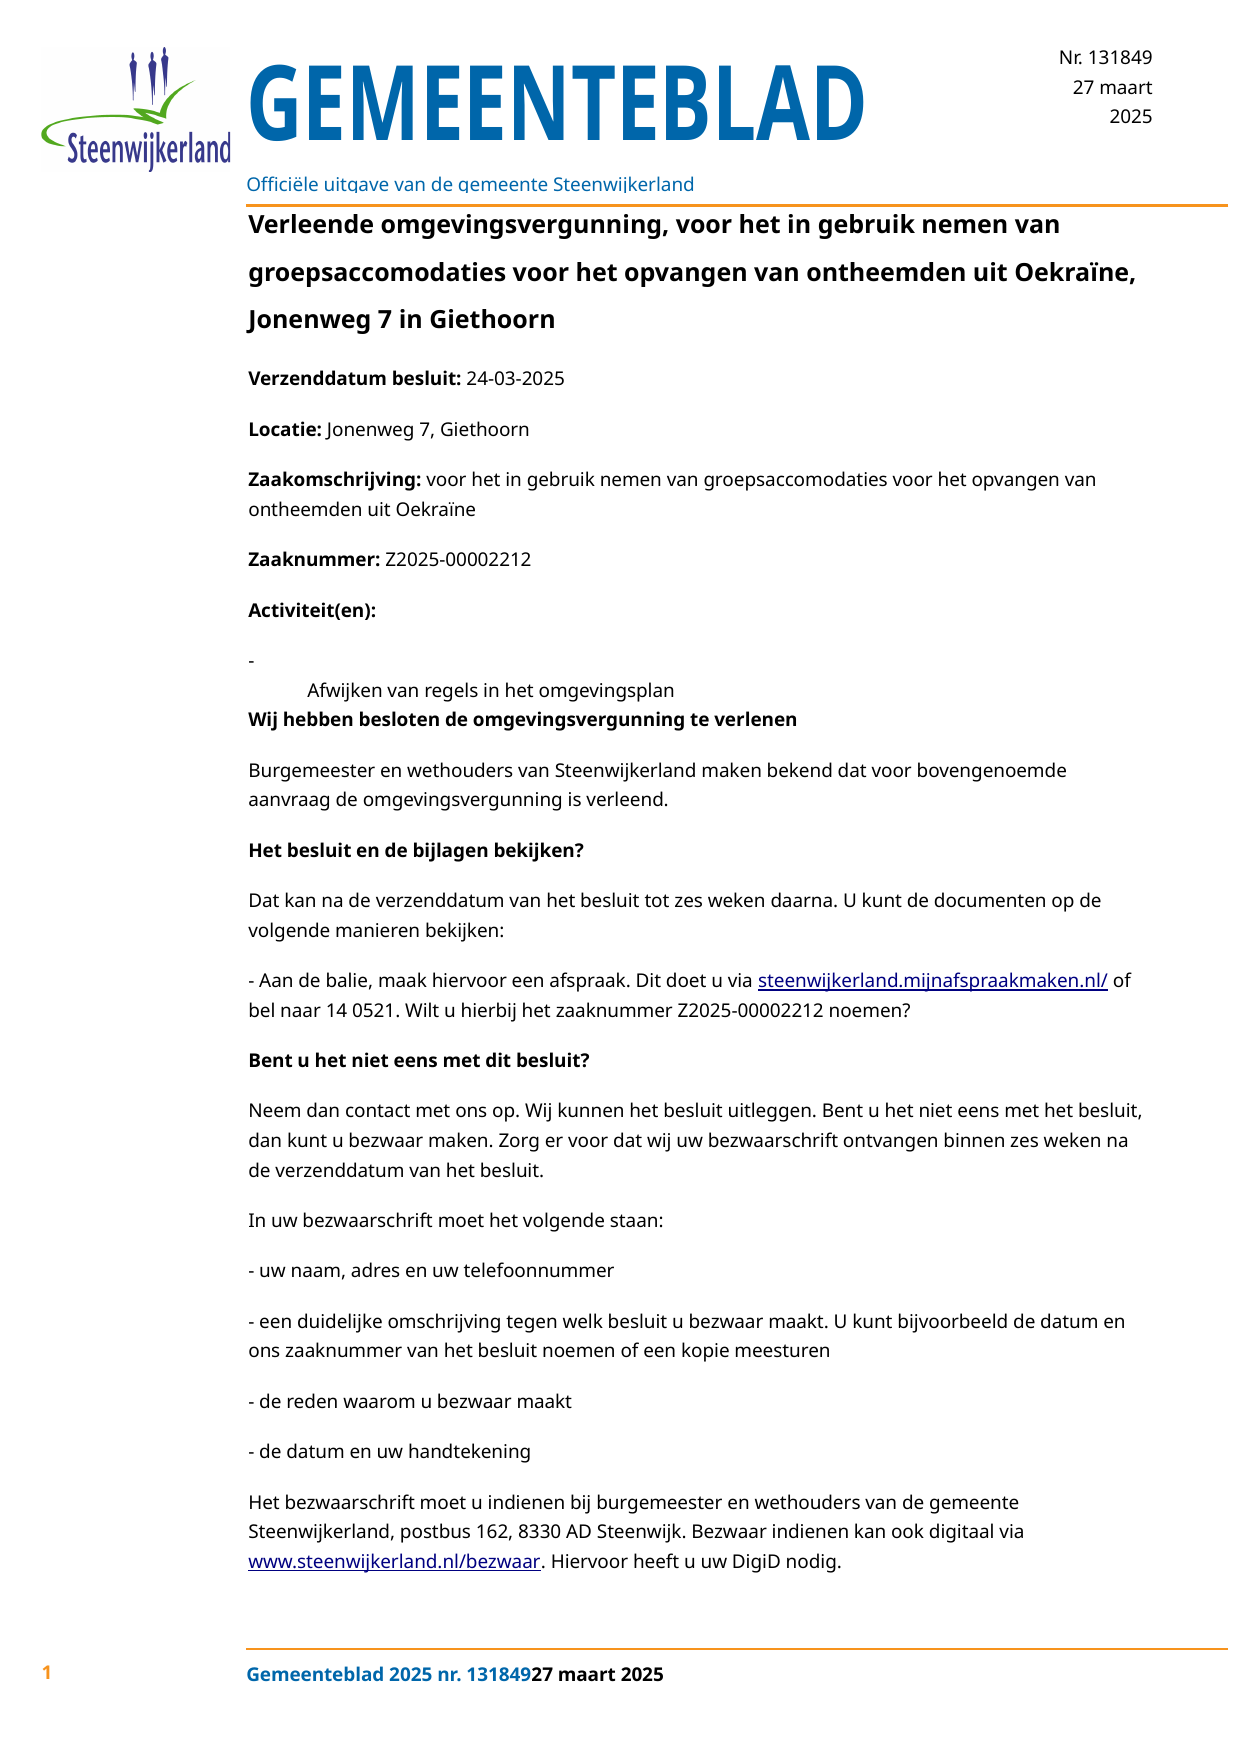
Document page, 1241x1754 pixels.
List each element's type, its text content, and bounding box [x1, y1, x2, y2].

text Activiteit(en): [248, 597, 1152, 622]
text Bent u het niet eens met dit besluit? [248, 1047, 1152, 1073]
text Burgemeester en wethouders van Steenwijkerland maken bekend dat voor bovengenoemde aanvraag de omgevingsvergunning is verleend. [248, 757, 1152, 812]
text Verzenddatum besluit: 24-03-2025 [248, 366, 1152, 391]
text Dat kan na de verzenddatum van het besluit tot zes weken daarna. U kunt de documenten op de volgende manieren bekijken: [248, 887, 1152, 942]
text Wij hebben besloten de omgevingsvergunning te verlenen [248, 706, 1152, 732]
text Neem dan contact met ons op. Wij kunnen het besluit uitleggen. Bent u het niet eens met het besluit, dan kunt u bezwaar maken. Zorg er voor dat wij uw bezwaarschrift ontvangen binnen zes weken na de verzenddatum van het besluit. [248, 1098, 1152, 1182]
text Zaaknummer: Z2025-00002212 [248, 546, 1152, 572]
text - Aan de balie, maak hiervoor een afspraak. Dit doet u via steenwijkerland.mijnafspraakmaken.nl/ of bel naar 14 0521. Wilt u hierbij het zaaknummer Z2025-00002212 noemen? [248, 967, 1152, 1022]
text Het bezwaarschrift moet u indienen bij burgemeester en wethouders van de gemeente Steenwijkerland, postbus 162, 8330 AD Steenwijk. Bezwaar indienen kan ook digitaal via www.steenwijkerland.nl/bezwaar. Hiervoor heeft u uw DigiD nodig. [248, 1489, 1152, 1574]
text Zaakomschrijving: voor het in gebruik nemen van groepsaccomodaties voor het opvangen van ontheemden uit Oekraïne [248, 466, 1152, 522]
text Verleende omgevingsvergunning, voor het in gebruik nemen van groepsaccomodaties voor het opvangen van ontheemden uit Oekraïne, Jonenweg 7 in Giethoorn [248, 207, 1152, 336]
text - uw naam, adres en uw telefoonnummer [248, 1258, 1152, 1283]
text In uw bezwaarschrift moet het volgende staan: [248, 1207, 1152, 1233]
text - een duidelijke omschrijving tegen welk besluit u bezwaar maakt. U kunt bijvoorbeeld de datum en ons zaaknummer van het besluit noemen of een kopie meesturen [248, 1308, 1152, 1363]
text Het besluit en de bijlagen bekijken? [248, 837, 1152, 862]
text - de reden waarom u bezwaar maakt [248, 1388, 1152, 1414]
text Locatie: Jonenweg 7, Giethoorn [248, 416, 1152, 442]
list Afwijken van regels in het omgevingsplan [248, 677, 1152, 702]
picture [41, 47, 231, 172]
text - de datum en uw handtekening [248, 1438, 1152, 1464]
